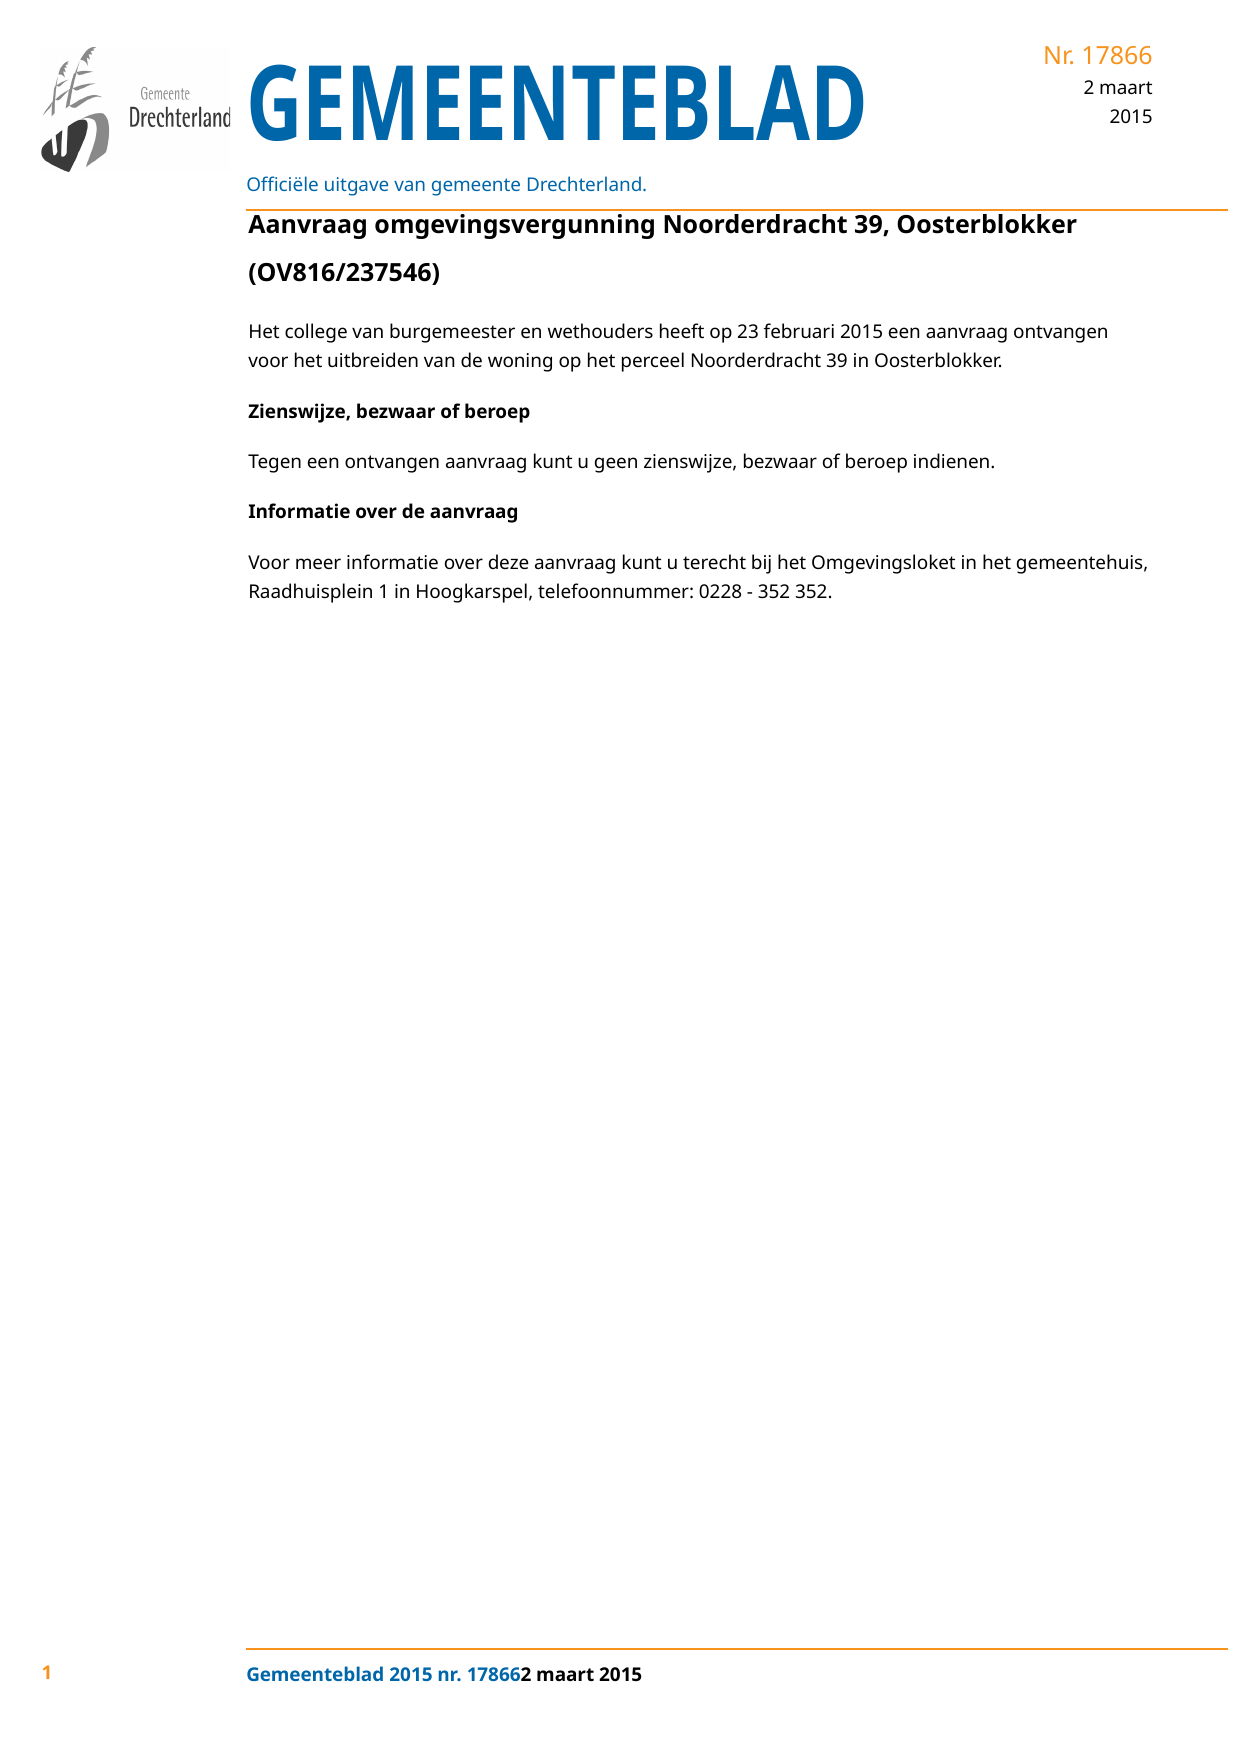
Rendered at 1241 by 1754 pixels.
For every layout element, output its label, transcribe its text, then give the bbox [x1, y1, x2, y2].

picture [41, 47, 231, 172]
text Tegen een ontvangen aanvraag kunt u geen zienswijze, bezwaar of beroep indienen. [248, 448, 1152, 474]
text Zienswijze, bezwaar of beroep [248, 398, 1152, 424]
text Het college van burgemeester en wethouders heeft op 23 februari 2015 een aanvraag ontvangen voor het uitbreiden van de woning op het perceel Noorderdracht 39 in Oosterblokker. [248, 318, 1152, 373]
text Voor meer informatie over deze aanvraag kunt u terecht bij het Omgevingsloket in het gemeentehuis, Raadhuisplein 1 in Hoogkarspel, telefoonnummer: 0228 - 352 352. [248, 549, 1152, 604]
text Aanvraag omgevingsvergunning Noorderdracht 39, Oosterblokker (OV816/237546) [248, 211, 1152, 288]
text Informatie over de aanvraag [248, 499, 1152, 524]
